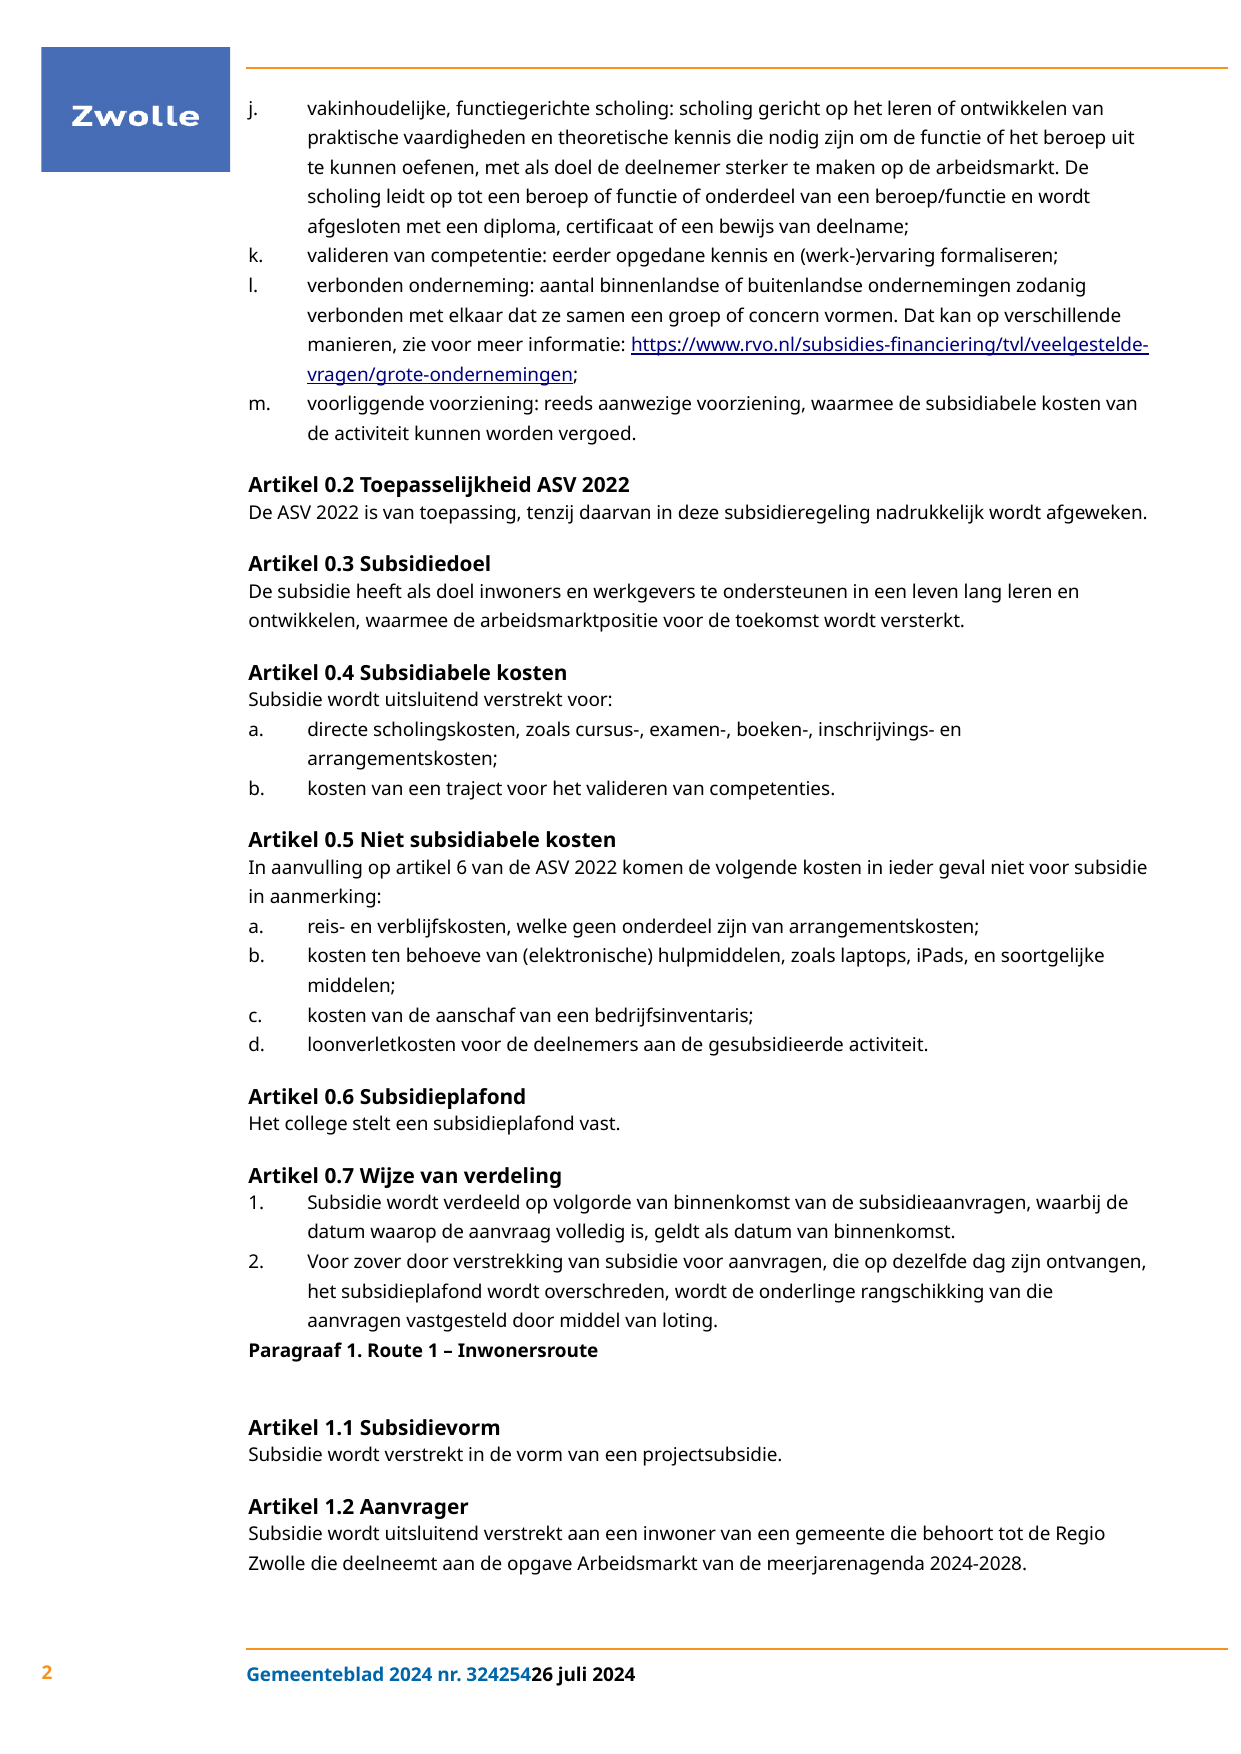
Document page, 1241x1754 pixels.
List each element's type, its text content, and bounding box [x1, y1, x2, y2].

list voorliggende voorziening: reeds aanwezige voorziening, waarmee de subsidiabele kosten van de activiteit kunnen worden vergoed. [248, 391, 1152, 446]
list valideren van competentie: eerder opgedane kennis en (werk-)ervaring formaliseren; [248, 243, 1152, 268]
text Paragraaf 1. Route 1 – Inwonersroute [248, 1337, 1152, 1363]
text Artikel 0.7 Wijze van verdeling [248, 1161, 1152, 1189]
text Artikel 0.2 Toepasselijkheid ASV 2022 [248, 471, 1152, 499]
list reis- en verblijfskosten, welke geen onderdeel zijn van arrangementskosten; [248, 913, 1152, 939]
list Subsidie wordt verdeeld op volgorde van binnenkomst van de subsidieaanvragen, waarbij de datum waarop de aanvraag volledig is, geldt als datum van binnenkomst. [248, 1189, 1152, 1244]
list kosten van een traject voor het valideren van competenties. [248, 775, 1152, 801]
list loonverletkosten voor de deelnemers aan de gesubsidieerde activiteit. [248, 1031, 1152, 1057]
list verbonden onderneming: aantal binnenlandse of buitenlandse ondernemingen zodanig verbonden met elkaar dat ze samen een groep of concern vormen. Dat kan op verschillende manieren, zie voor meer informatie: https://www.rvo.nl/subsidies-financiering/tvl/veelgestelde-vragen/grote-ondernemingen; [248, 272, 1152, 387]
list kosten van de aanschaf van een bedrijfsinventaris; [248, 1002, 1152, 1028]
text Subsidie wordt uitsluitend verstrekt voor: [248, 686, 1152, 712]
text De subsidie heeft als doel inwoners en werkgevers te ondersteunen in een leven lang leren en ontwikkelen, waarmee de arbeidsmarktpositie voor de toekomst wordt versterkt. [248, 578, 1152, 633]
picture [41, 47, 231, 172]
text Subsidie wordt verstrekt in de vorm van een projectsubsidie. [248, 1442, 1152, 1467]
text Artikel 0.3 Subsidiedoel [248, 549, 1152, 578]
text In aanvulling op artikel 6 van de ASV 2022 komen de volgende kosten in ieder geval niet voor subsidie in aanmerking: [248, 854, 1152, 909]
text Artikel 0.5 Niet subsidiabele kosten [248, 826, 1152, 854]
text Artikel 1.2 Aanvrager [248, 1492, 1152, 1521]
list kosten ten behoeve van (elektronische) hulpmiddelen, zoals laptops, iPads, en soortgelijke middelen; [248, 943, 1152, 998]
text Artikel 0.6 Subsidieplafond [248, 1082, 1152, 1110]
text Artikel 0.4 Subsidiabele kosten [248, 658, 1152, 686]
text Subsidie wordt uitsluitend verstrekt aan een inwoner van een gemeente die behoort tot de Regio Zwolle die deelneemt aan de opgave Arbeidsmarkt van de meerjarenagenda 2024-2028. [248, 1521, 1152, 1576]
list vakinhoudelijke, functiegerichte scholing: scholing gericht op het leren of ontwikkelen van praktische vaardigheden en theoretische kennis die nodig zijn om de functie of het beroep uit te kunnen oefenen, met als doel de deelnemer sterker te maken op de arbeidsmarkt. De scholing leidt op tot een beroep of functie of onderdeel van een beroep/functie en wordt afgesloten met een diploma, certificaat of een bewijs van deelname; [248, 95, 1152, 239]
list directe scholingskosten, zoals cursus-, examen-, boeken-, inschrijvings- en arrangementskosten; [248, 716, 1152, 771]
text Het college stelt een subsidieplafond vast. [248, 1110, 1152, 1136]
text De ASV 2022 is van toepassing, tenzij daarvan in deze subsidieregeling nadrukkelijk wordt afgeweken. [248, 499, 1152, 525]
list Voor zover door verstrekking van subsidie voor aanvragen, die op dezelfde dag zijn ontvangen, het subsidieplafond wordt overschreden, wordt de onderlinge rangschikking van die aanvragen vastgesteld door middel van loting. [248, 1248, 1152, 1333]
text Artikel 1.1 Subsidievorm [248, 1413, 1152, 1442]
